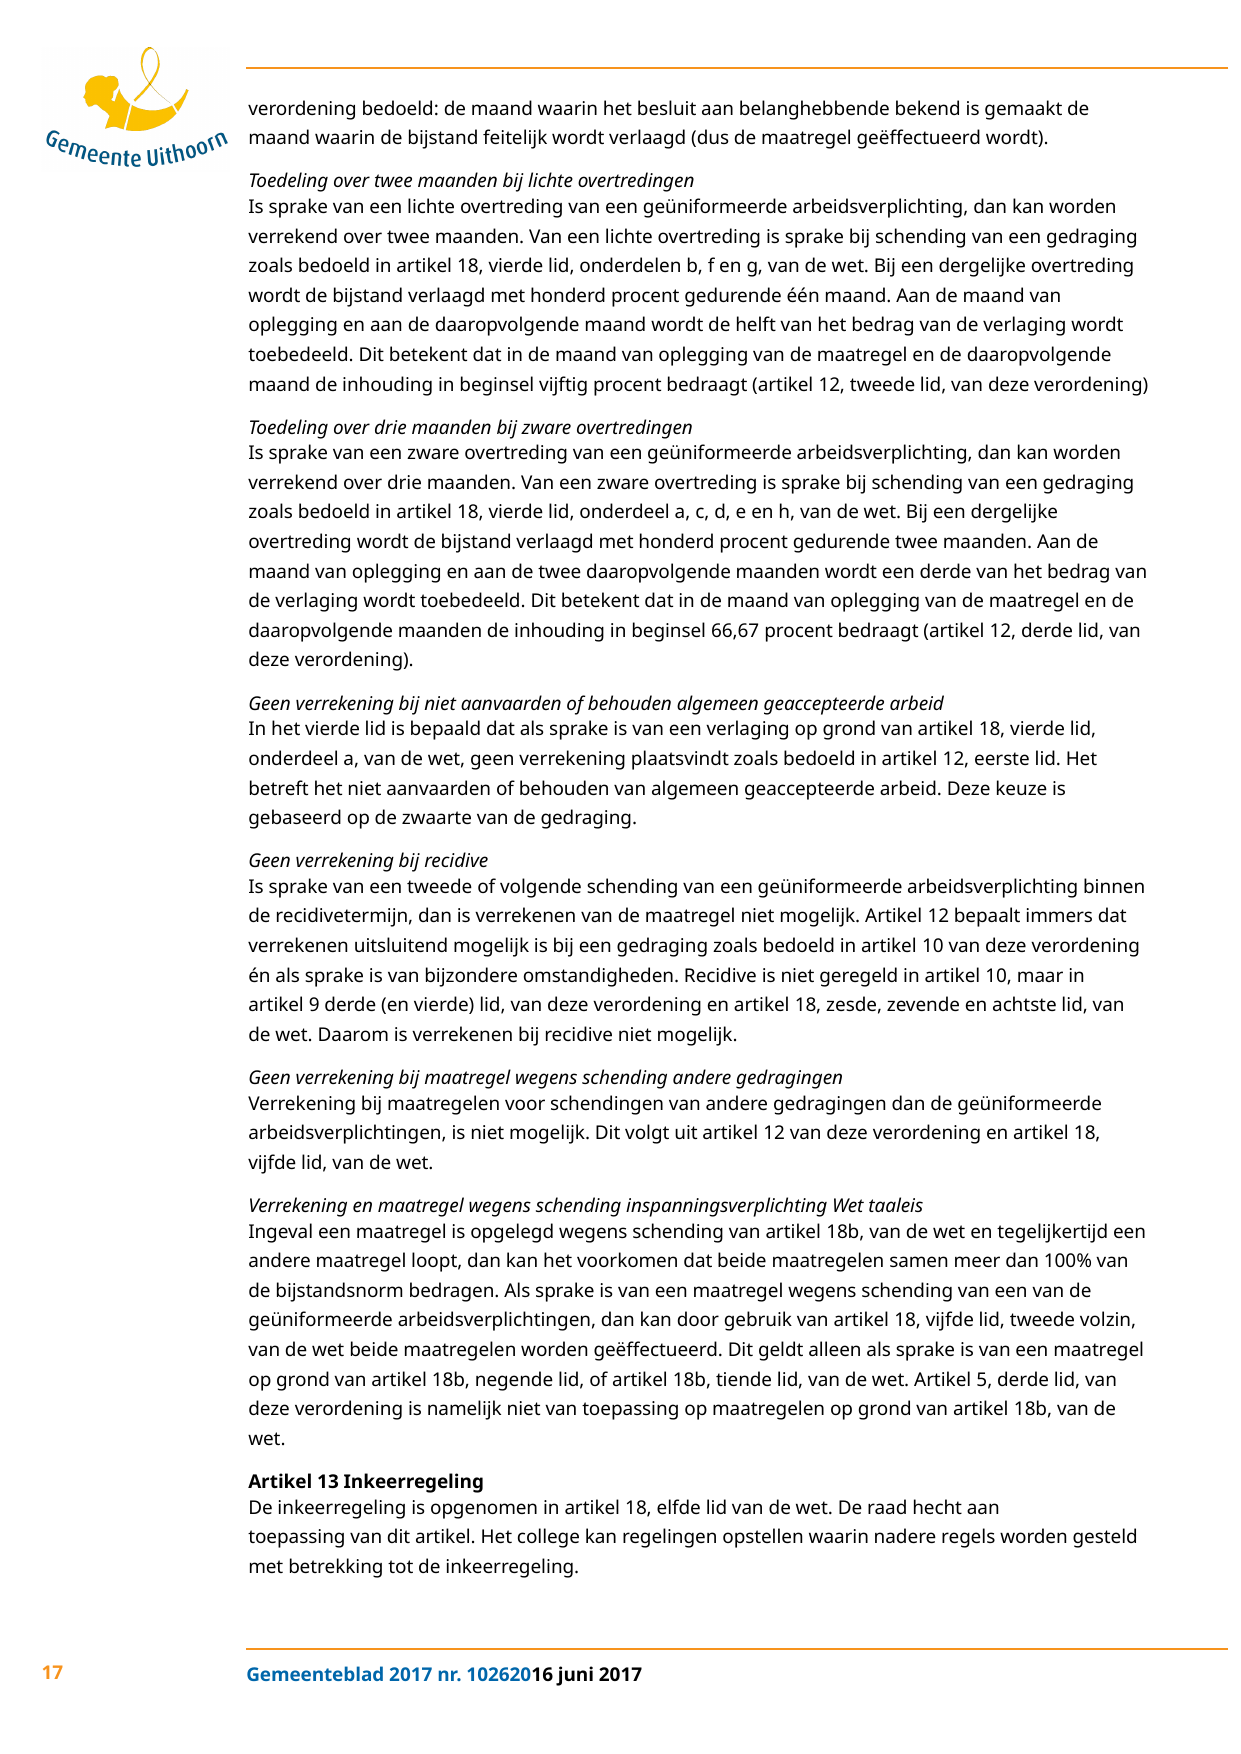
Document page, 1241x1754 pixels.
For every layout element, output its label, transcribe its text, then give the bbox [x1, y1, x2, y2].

text Geen verrekening bij maatregel wegens schending andere gedragingen [248, 1064, 1152, 1090]
text De inkeerregeling is opgenomen in artikel 18, elfde lid van de wet. De raad hecht aan [248, 1494, 1152, 1519]
text Artikel 13 Inkeerregeling [248, 1468, 1152, 1494]
text toepassing van dit artikel. Het college kan regelingen opstellen waarin nadere regels worden gesteld met betrekking tot de inkeerregeling. [248, 1523, 1152, 1579]
text Toedeling over twee maanden bij lichte overtredingen [248, 167, 1152, 193]
text In het vierde lid is bepaald dat als sprake is van een verlaging op grond van artikel 18, vierde lid, onderdeel a, van de wet, geen verrekening plaatsvindt zoals bedoeld in artikel 12, eerste lid. Het [248, 716, 1152, 771]
text Is sprake van een zware overtreding van een geüniformeerde arbeidsverplichting, dan kan worden verrekend over drie maanden. Van een zware overtreding is sprake bij schending van een gedraging zoals bedoeld in artikel 18, vierde lid, onderdeel a, c, d, e en h, van de wet. Bij een dergelijke overtreding wordt de bijstand verlaagd met honderd procent gedurende twee maanden. Aan de maand van oplegging en aan de twee daaropvolgende maanden wordt een derde van het bedrag van de verlaging wordt toebedeeld. Dit betekent dat in de maand van oplegging van de maatregel en de daaropvolgende maanden de inhouding in beginsel 66,67 procent bedraagt (artikel 12, derde lid, van deze verordening). [248, 439, 1152, 672]
text verordening bedoeld: de maand waarin het besluit aan belanghebbende bekend is gemaakt de maand waarin de bijstand feitelijk wordt verlaagd (dus de maatregel geëffectueerd wordt). [248, 95, 1152, 150]
text Is sprake van een tweede of volgende schending van een geüniformeerde arbeidsverplichting binnen de recidivetermijn, dan is verrekenen van de maatregel niet mogelijk. Artikel 12 bepaalt immers dat verrekenen uitsluitend mogelijk is bij een gedraging zoals bedoeld in artikel 10 van deze verordening én als sprake is van bijzondere omstandigheden. Recidive is niet geregeld in artikel 10, maar in artikel 9 derde (en vierde) lid, van deze verordening en artikel 18, zesde, zevende en achtste lid, van de wet. Daarom is verrekenen bij recidive niet mogelijk. [248, 873, 1152, 1047]
text Geen verrekening bij recidive [248, 847, 1152, 873]
text Geen verrekening bij niet aanvaarden of behouden algemeen geaccepteerde arbeid [248, 690, 1152, 716]
text Ingeval een maatregel is opgelegd wegens schending van artikel 18b, van de wet en tegelijkertijd een andere maatregel loopt, dan kan het voorkomen dat beide maatregelen samen meer dan 100% van de bijstandsnorm bedragen. Als sprake is van een maatregel wegens schending van een van de geüniformeerde arbeidsverplichtingen, dan kan door gebruik van artikel 18, vijfde lid, tweede volzin, van de wet beide maatregelen worden geëffectueerd. Dit geldt alleen als sprake is van een maatregel op grond van artikel 18b, negende lid, of artikel 18b, tiende lid, van de wet. Artikel 5, derde lid, van deze verordening is namelijk niet van toepassing op maatregelen op grond van artikel 18b, van de wet. [248, 1218, 1152, 1451]
text Verrekening en maatregel wegens schending inspanningsverplichting Wet taaleis [248, 1192, 1152, 1218]
picture [41, 47, 231, 172]
text Toedeling over drie maanden bij zware overtredingen [248, 414, 1152, 439]
text Is sprake van een lichte overtreding van een geüniformeerde arbeidsverplichting, dan kan worden verrekend over twee maanden. Van een lichte overtreding is sprake bij schending van een gedraging zoals bedoeld in artikel 18, vierde lid, onderdelen b, f en g, van de wet. Bij een dergelijke overtreding wordt de bijstand verlaagd met honderd procent gedurende één maand. Aan de maand van oplegging en aan de daaropvolgende maand wordt de helft van het bedrag van de verlaging wordt toebedeeld. Dit betekent dat in de maand van oplegging van de maatregel en de daaropvolgende maand de inhouding in beginsel vijftig procent bedraagt (artikel 12, tweede lid, van deze verordening) [248, 193, 1152, 396]
text Verrekening bij maatregelen voor schendingen van andere gedragingen dan de geüniformeerde arbeidsverplichtingen, is niet mogelijk. Dit volgt uit artikel 12 van deze verordening en artikel 18, vijfde lid, van de wet. [248, 1090, 1152, 1175]
text betreft het niet aanvaarden of behouden van algemeen geaccepteerde arbeid. Deze keuze is gebaseerd op de zwaarte van de gedraging. [248, 775, 1152, 830]
